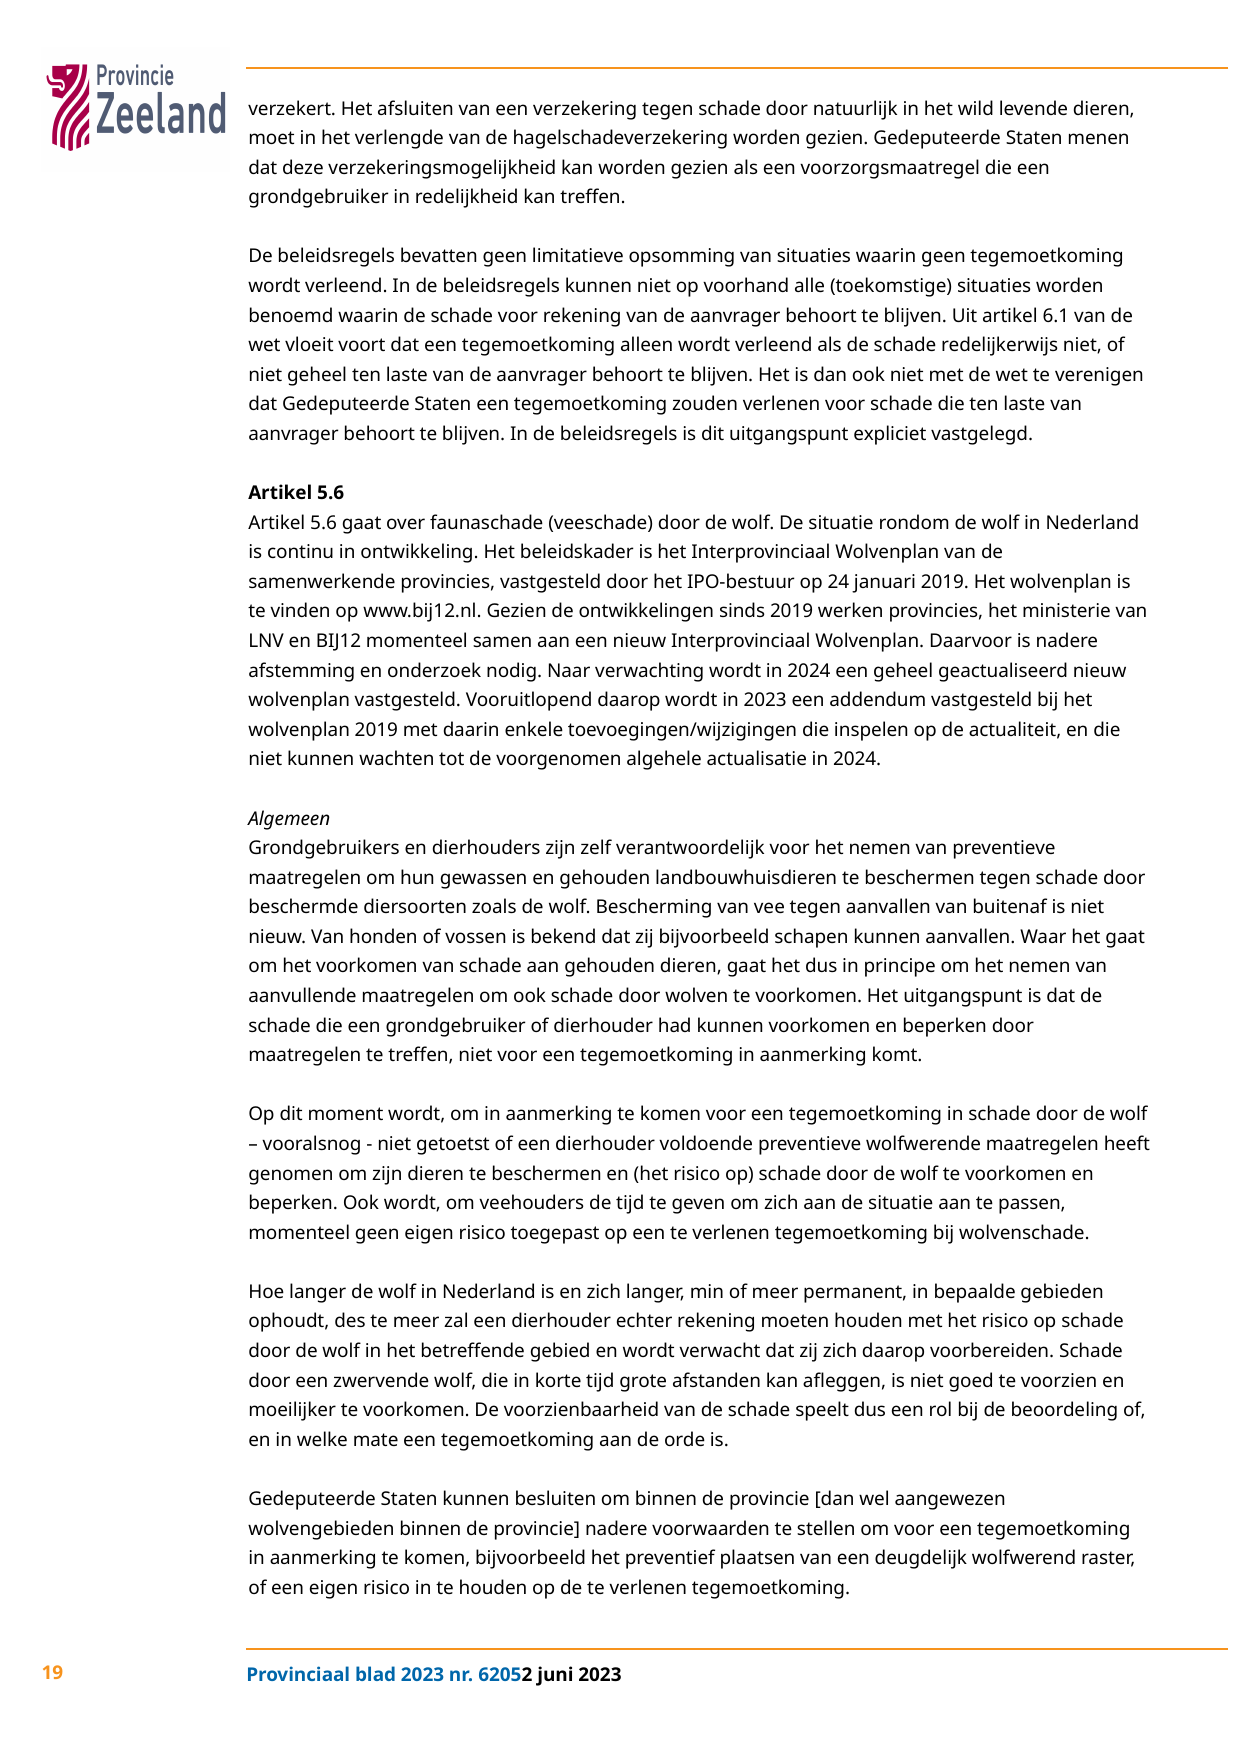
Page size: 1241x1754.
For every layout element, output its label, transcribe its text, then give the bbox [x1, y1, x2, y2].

picture [41, 47, 231, 172]
text De beleidsregels bevatten geen limitatieve opsomming van situaties waarin geen tegemoetkoming wordt verleend. In de beleidsregels kunnen niet op voorhand alle (toekomstige) situaties worden benoemd waarin de schade voor rekening van de aanvrager behoort te blijven. Uit artikel 6.1 van de wet vloeit voort dat een tegemoetkoming alleen wordt verleend als de schade redelijkerwijs niet, of niet geheel ten laste van de aanvrager behoort te blijven. Het is dan ook niet met de wet te verenigen dat Gedeputeerde Staten een tegemoetkoming zouden verlenen voor schade die ten laste van aanvrager behoort te blijven. In de beleidsregels is dit uitgangspunt expliciet vastgelegd. [248, 243, 1152, 446]
text Grondgebruikers en dierhouders zijn zelf verantwoordelijk voor het nemen van preventieve maatregelen om hun gewassen en gehouden landbouwhuisdieren te beschermen tegen schade door beschermde diersoorten zoals de wolf. Bescherming van vee tegen aanvallen van buitenaf is niet nieuw. Van honden of vossen is bekend dat zij bijvoorbeeld schapen kunnen aanvallen. Waar het gaat om het voorkomen van schade aan gehouden dieren, gaat het dus in principe om het nemen van aanvullende maatregelen om ook schade door wolven te voorkomen. Het uitgangspunt is dat de schade die een grondgebruiker of dierhouder had kunnen voorkomen en beperken door maatregelen te treffen, niet voor een tegemoetkoming in aanmerking komt. [248, 834, 1152, 1067]
text Op dit moment wordt, om in aanmerking te komen voor een tegemoetkoming in schade door de wolf – vooralsnog - niet getoetst of een dierhouder voldoende preventieve wolfwerende maatregelen heeft genomen om zijn dieren te beschermen en (het risico op) schade door de wolf te voorkomen en beperken. Ook wordt, om veehouders de tijd te geven om zich aan de situatie aan te passen, momenteel geen eigen risico toegepast op een te verlenen tegemoetkoming bij wolvenschade. [248, 1101, 1152, 1245]
text Gedeputeerde Staten kunnen besluiten om binnen de provincie [dan wel aangewezen wolvengebieden binnen de provincie] nadere voorwaarden te stellen om voor een tegemoetkoming in aanmerking te komen, bijvoorbeeld het preventief plaatsen van een deugdelijk wolfwerend raster, of een eigen risico in te houden op de te verlenen tegemoetkoming. [248, 1485, 1152, 1600]
text Artikel 5.6 [248, 479, 1152, 505]
text verzekert. Het afsluiten van een verzekering tegen schade door natuurlijk in het wild levende dieren, moet in het verlengde van de hagelschadeverzekering worden gezien. Gedeputeerde Staten menen dat deze verzekeringsmogelijkheid kan worden gezien als een voorzorgsmaatregel die een grondgebruiker in redelijkheid kan treffen. [248, 95, 1152, 209]
text Hoe langer de wolf in Nederland is en zich langer, min of meer permanent, in bepaalde gebieden ophoudt, des te meer zal een dierhouder echter rekening moeten houden met het risico op schade door de wolf in het betreffende gebied en wordt verwacht dat zij zich daarop voorbereiden. Schade door een zwervende wolf, die in korte tijd grote afstanden kan afleggen, is niet goed te voorzien en moeilijker te voorkomen. De voorzienbaarheid van de schade speelt dus een rol bij de beoordeling of, en in welke mate een tegemoetkoming aan de orde is. [248, 1278, 1152, 1452]
text Artikel 5.6 gaat over faunaschade (veeschade) door de wolf. De situatie rondom de wolf in Nederland is continu in ontwikkeling. Het beleidskader is het Interprovinciaal Wolvenplan van de samenwerkende provincies, vastgesteld door het IPO-bestuur op 24 januari 2019. Het wolvenplan is te vinden op www.bij12.nl. Gezien de ontwikkelingen sinds 2019 werken provincies, het ministerie van LNV en BIJ12 momenteel samen aan een nieuw Interprovinciaal Wolvenplan. Daarvoor is nadere afstemming en onderzoek nodig. Naar verwachting wordt in 2024 een geheel geactualiseerd nieuw wolvenplan vastgesteld. Vooruitlopend daarop wordt in 2023 een addendum vastgesteld bij het wolvenplan 2019 met daarin enkele toevoegingen/wijzigingen die inspelen op de actualiteit, en die niet kunnen wachten tot de voorgenomen algehele actualisatie in 2024. [248, 509, 1152, 771]
text Algemeen [248, 805, 1152, 831]
